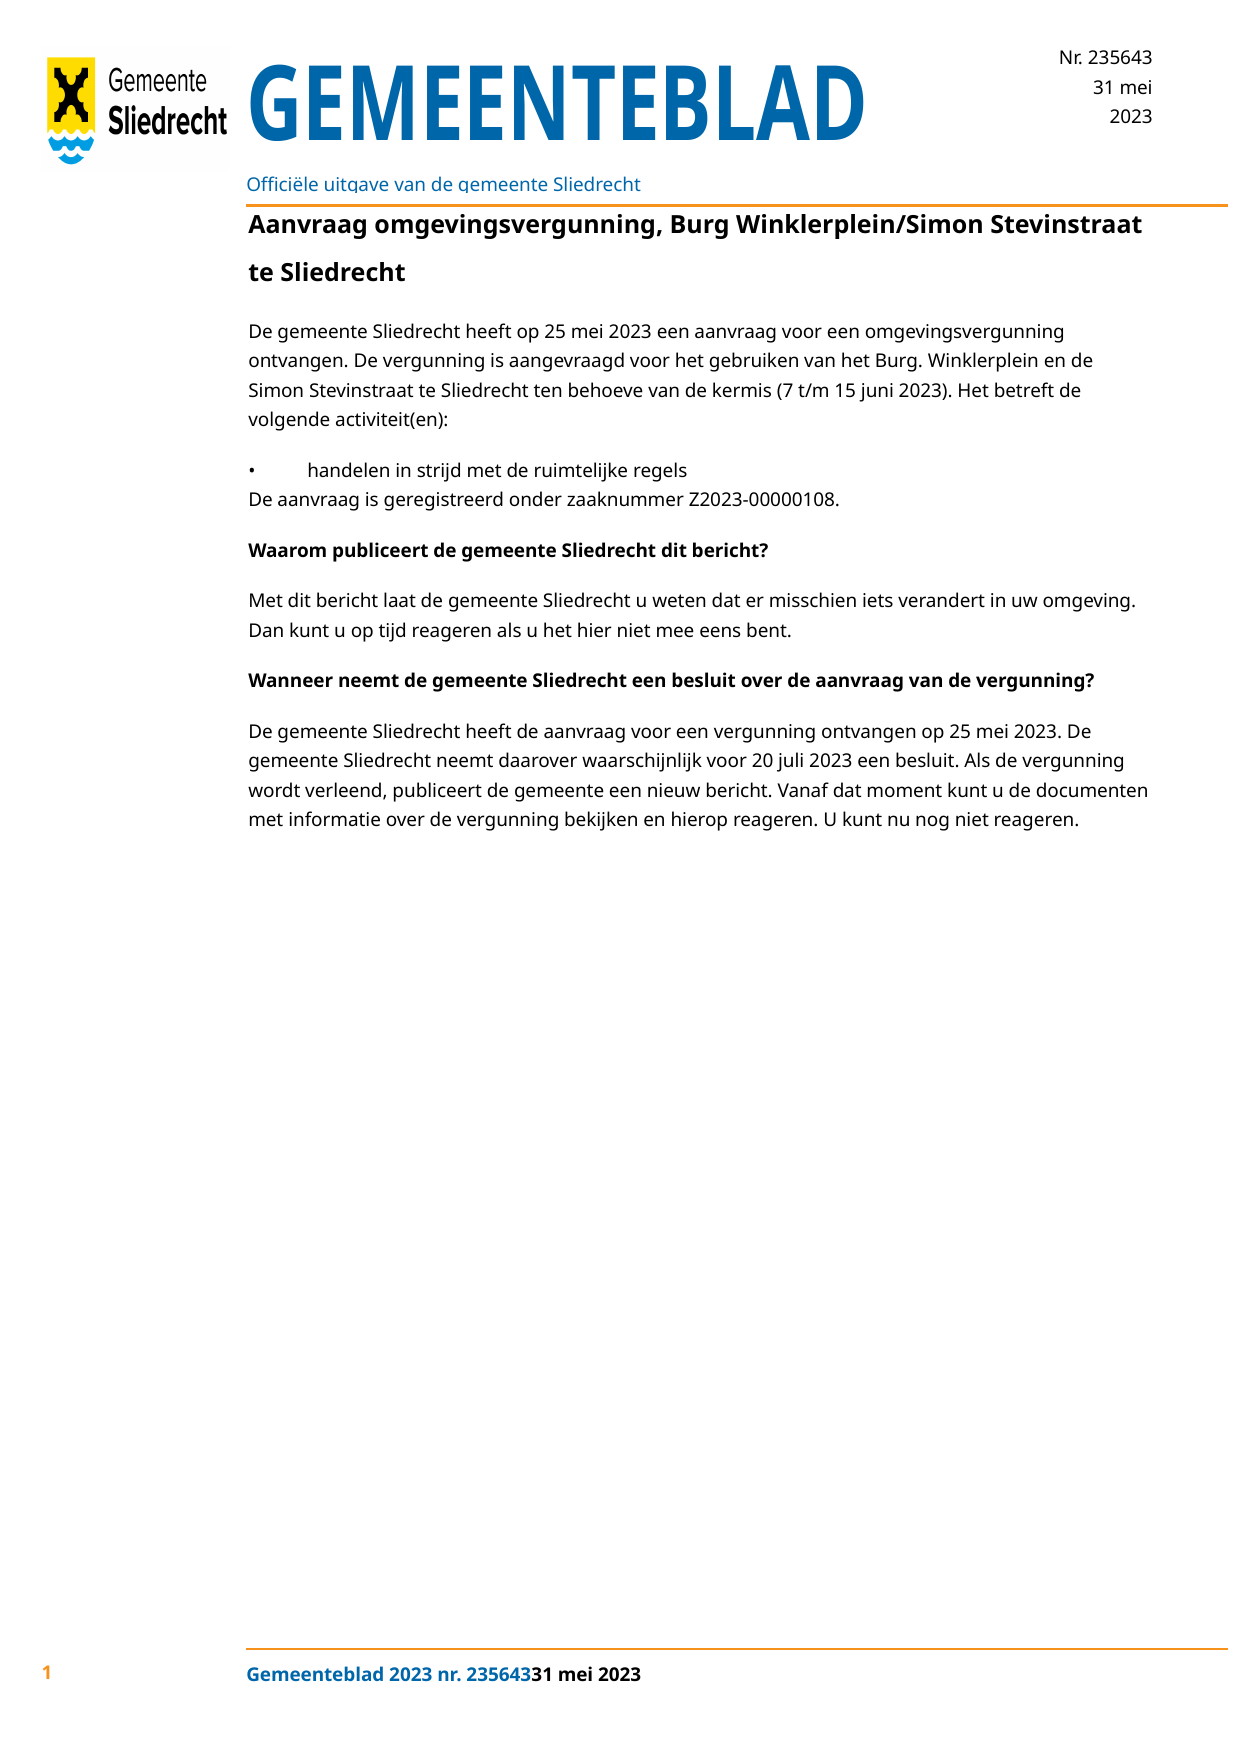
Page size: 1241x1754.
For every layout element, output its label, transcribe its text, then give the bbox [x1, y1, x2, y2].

text Waarom publiceert de gemeente Sliedrecht dit bericht? [248, 537, 1152, 563]
picture [41, 47, 231, 172]
text De gemeente Sliedrecht heeft op 25 mei 2023 een aanvraag voor een omgevingsvergunning ontvangen. De vergunning is aangevraagd voor het gebruiken van het Burg. Winklerplein en de Simon Stevinstraat te Sliedrecht ten behoeve van de kermis (7 t/m 15 juni 2023). Het betreft de volgende activiteit(en): [248, 318, 1152, 432]
list handelen in strijd met de ruimtelijke regels [248, 457, 1152, 483]
text Aanvraag omgevingsvergunning, Burg Winklerplein/Simon Stevinstraat te Sliedrecht [248, 207, 1152, 288]
text De gemeente Sliedrecht heeft de aanvraag voor een vergunning ontvangen op 25 mei 2023. De gemeente Sliedrecht neemt daarover waarschijnlijk voor 20 juli 2023 een besluit. Als de vergunning wordt verleend, publiceert de gemeente een nieuw bericht. Vanaf dat moment kunt u de documenten met informatie over de vergunning bekijken en hierop reageren. U kunt nu nog niet reageren. [248, 718, 1152, 832]
text De aanvraag is geregistreerd onder zaaknummer Z2023-00000108. [248, 487, 1152, 512]
text Wanneer neemt de gemeente Sliedrecht een besluit over de aanvraag van de vergunning? [248, 667, 1152, 693]
text Met dit bericht laat de gemeente Sliedrecht u weten dat er misschien iets verandert in uw omgeving. Dan kunt u op tijd reageren als u het hier niet mee eens bent. [248, 587, 1152, 643]
